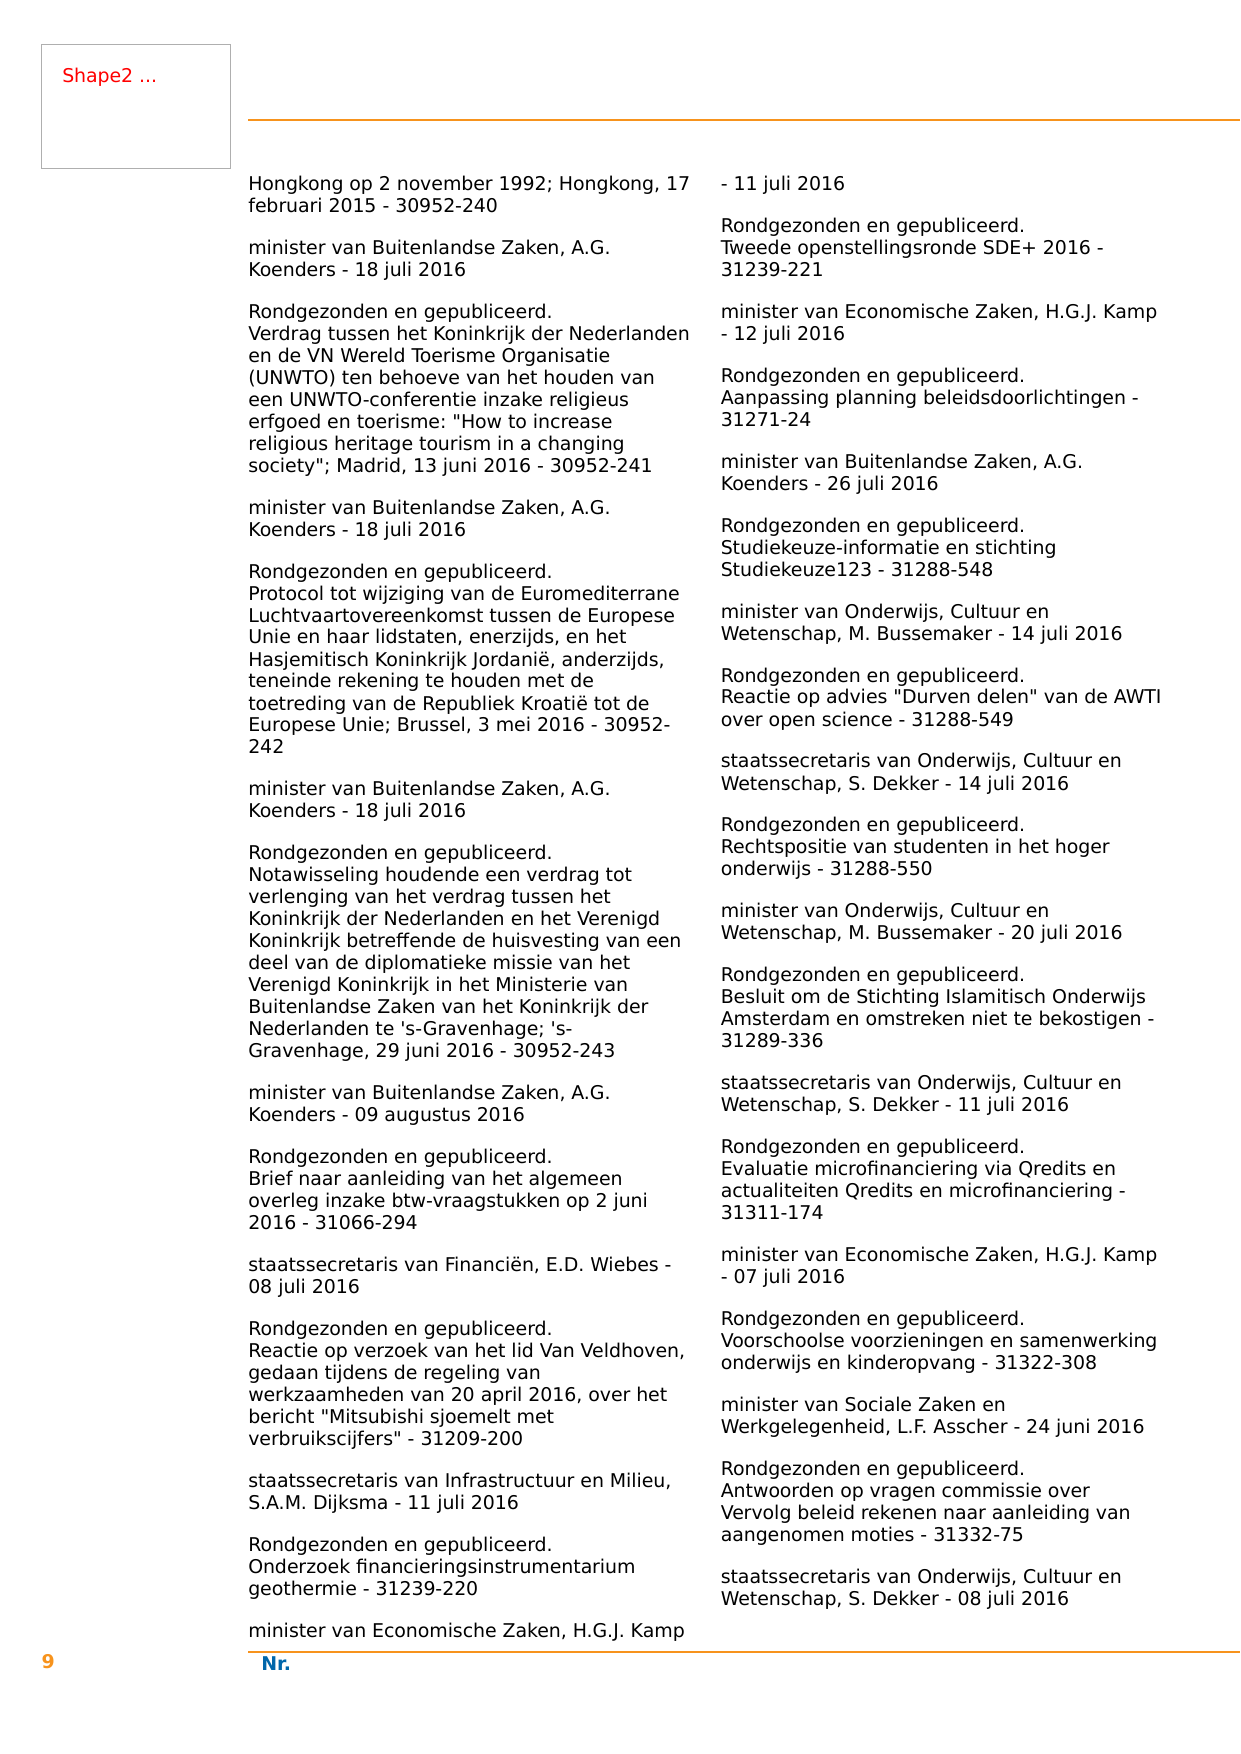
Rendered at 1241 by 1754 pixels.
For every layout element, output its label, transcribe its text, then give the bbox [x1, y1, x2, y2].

text staatssecretaris van Infrastructuur en Milieu, S.A.M. Dijksma - 11 juli 2016 [248, 1470, 691, 1514]
text staatssecretaris van Onderwijs, Cultuur en Wetenschap, S. Dekker - 08 juli 2016 [721, 1566, 1163, 1610]
text Besluit om de Stichting Islamitisch Onderwijs Amsterdam en omstreken niet te bekostigen - 31289-336 [721, 986, 1163, 1052]
text minister van Sociale Zaken en Werkgelegenheid, L.F. Asscher - 24 juni 2016 [721, 1394, 1163, 1438]
text minister van Buitenlandse Zaken, A.G. Koenders - 18 juli 2016 [248, 778, 691, 822]
text Rondgezonden en gepubliceerd. [248, 561, 691, 582]
text minister van Economische Zaken, H.G.J. Kamp - 12 juli 2016 [721, 301, 1163, 345]
text - 11 juli 2016 [721, 173, 1163, 195]
text Antwoorden op vragen commissie over Vervolg beleid rekenen naar aanleiding van aangenomen moties - 31332-75 [721, 1480, 1163, 1546]
text staatssecretaris van Onderwijs, Cultuur en Wetenschap, S. Dekker - 11 juli 2016 [721, 1072, 1163, 1116]
text Evaluatie microfinanciering via Qredits en actualiteiten Qredits en microfinanciering - 31311-174 [721, 1158, 1163, 1224]
text minister van Onderwijs, Cultuur en Wetenschap, M. Bussemaker - 14 juli 2016 [721, 601, 1163, 644]
text Hongkong op 2 november 1992; Hongkong, 17 februari 2015 - 30952-240 [248, 173, 691, 217]
text Verdrag tussen het Koninkrijk der Nederlanden en de VN Wereld Toerisme Organisatie (UNWTO) ten behoeve van het houden van een UNWTO-conferentie inzake religieus erfgoed en toerisme: "How to increase religious heritage tourism in a changing society"; Madrid, 13 juni 2016 - 30952-241 [248, 323, 691, 477]
text Rechtspositie van studenten in het hoger onderwijs - 31288-550 [721, 836, 1163, 880]
text Rondgezonden en gepubliceerd. [721, 215, 1163, 237]
text Rondgezonden en gepubliceerd. [721, 514, 1163, 537]
text Studiekeuze-informatie en stichting Studiekeuze123 - 31288-548 [721, 537, 1163, 581]
text Rondgezonden en gepubliceerd. [721, 964, 1163, 986]
text Rondgezonden en gepubliceerd. [248, 1534, 691, 1556]
text Rondgezonden en gepubliceerd. [721, 1136, 1163, 1158]
text minister van Economische Zaken, H.G.J. Kamp - 07 juli 2016 [721, 1244, 1163, 1288]
text minister van Buitenlandse Zaken, A.G. Koenders - 18 juli 2016 [248, 497, 691, 541]
text minister van Onderwijs, Cultuur en Wetenschap, M. Bussemaker - 20 juli 2016 [721, 900, 1163, 944]
text staatssecretaris van Onderwijs, Cultuur en Wetenschap, S. Dekker - 14 juli 2016 [721, 750, 1163, 794]
text Brief naar aanleiding van het algemeen overleg inzake btw-vraagstukken op 2 juni 2016 - 31066-294 [248, 1168, 691, 1234]
text Reactie op verzoek van het lid Van Veldhoven, gedaan tijdens de regeling van werkzaamheden van 20 april 2016, over het bericht "Mitsubishi sjoemelt met verbruikscijfers" - 31209-200 [248, 1340, 691, 1450]
text Rondgezonden en gepubliceerd. [248, 1318, 691, 1340]
text Reactie op advies "Durven delen" van de AWTI over open science - 31288-549 [721, 686, 1163, 730]
text Rondgezonden en gepubliceerd. [721, 664, 1163, 686]
text Rondgezonden en gepubliceerd. [248, 842, 691, 864]
text Tweede openstellingsronde SDE+ 2016 - 31239-221 [721, 237, 1163, 281]
text Notawisseling houdende een verdrag tot verlenging van het verdrag tussen het Koninkrijk der Nederlanden en het Verenigd Koninkrijk betreffende de huisvesting van een deel van de diplomatieke missie van het Verenigd Koninkrijk in het Ministerie van Buitenlandse Zaken van het Koninkrijk der Nederlanden te 's-Gravenhage; 's-Gravenhage, 29 juni 2016 - 30952-243 [248, 864, 691, 1062]
text Protocol tot wijziging van de Euromediterrane Luchtvaartovereenkomst tussen de Europese Unie en haar lidstaten, enerzijds, en het Hasjemitisch Koninkrijk Jordanië, anderzijds, teneinde rekening te houden met de toetreding van de Republiek Kroatië tot de Europese Unie; Brussel, 3 mei 2016 - 30952-242 [248, 582, 691, 758]
text Rondgezonden en gepubliceerd. [721, 1308, 1163, 1330]
text minister van Buitenlandse Zaken, A.G. Koenders - 18 juli 2016 [248, 237, 691, 281]
text Rondgezonden en gepubliceerd. [721, 1458, 1163, 1480]
text Rondgezonden en gepubliceerd. [248, 301, 691, 323]
text Rondgezonden en gepubliceerd. [721, 365, 1163, 387]
text minister van Economische Zaken, H.G.J. Kamp [248, 1620, 691, 1642]
text minister van Buitenlandse Zaken, A.G. Koenders - 26 juli 2016 [721, 451, 1163, 494]
text minister van Buitenlandse Zaken, A.G. Koenders - 09 augustus 2016 [248, 1082, 691, 1126]
text staatssecretaris van Financiën, E.D. Wiebes - 08 juli 2016 [248, 1254, 691, 1298]
text Aanpassing planning beleidsdoorlichtingen - 31271-24 [721, 387, 1163, 431]
text Onderzoek financieringsinstrumentarium geothermie - 31239-220 [248, 1556, 691, 1600]
text Voorschoolse voorzieningen en samenwerking onderwijs en kinderopvang - 31322-308 [721, 1330, 1163, 1374]
text Rondgezonden en gepubliceerd. [248, 1146, 691, 1168]
text Rondgezonden en gepubliceerd. [721, 814, 1163, 836]
